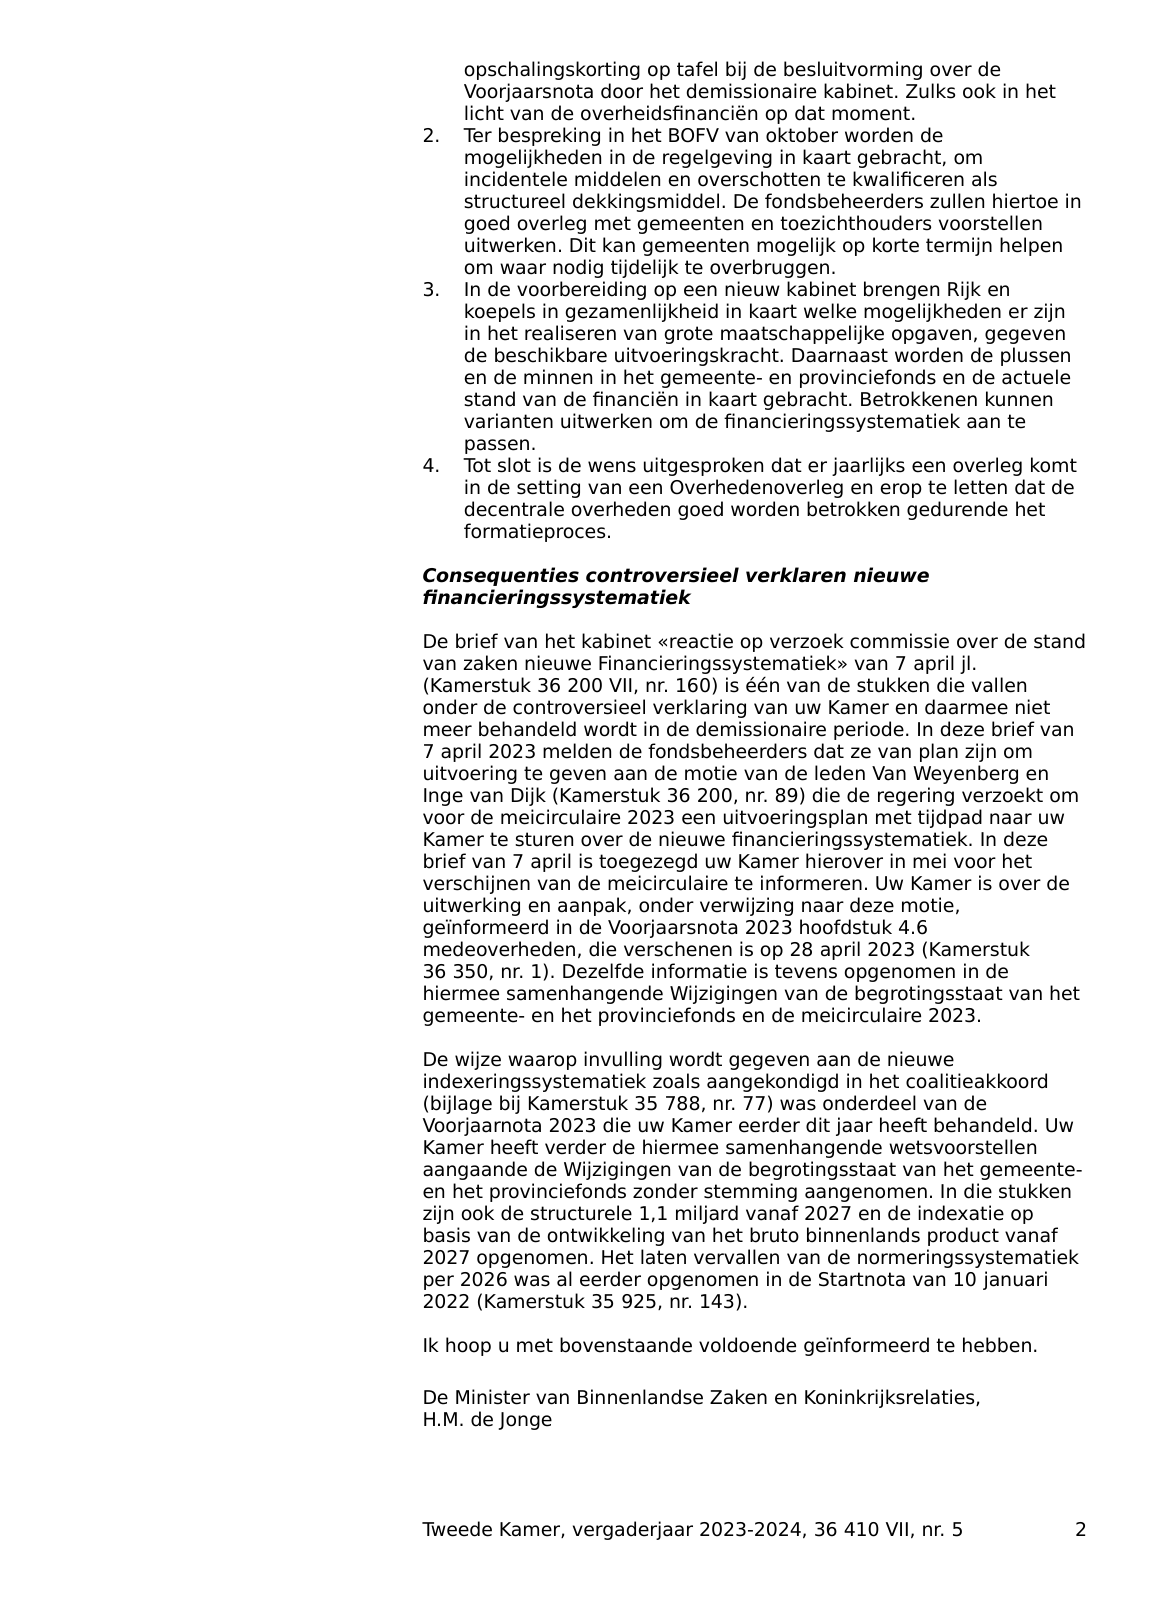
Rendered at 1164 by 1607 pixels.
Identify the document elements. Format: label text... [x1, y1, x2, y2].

text De brief van het kabinet «reactie op verzoek commissie over de stand van zaken nieuwe Financieringssystematiek» van 7 april jl. (Kamerstuk 36 200 VII, nr. 160) is één van de stukken die vallen onder de controversieel verklaring van uw Kamer en daarmee niet meer behandeld wordt in de demissionaire periode. In deze brief van 7 april 2023 melden de fondsbeheerders dat ze van plan zijn om uitvoering te geven aan de motie van de leden Van Weyenberg en Inge van Dijk (Kamerstuk 36 200, nr. 89) die de regering verzoekt om voor de meicirculaire 2023 een uitvoeringsplan met tijdpad naar uw Kamer te sturen over de nieuwe financieringssystematiek. In deze brief van 7 april is toegezegd uw Kamer hierover in mei voor het verschijnen van de meicirculaire te informeren. Uw Kamer is over de uitwerking en aanpak, onder verwijzing naar deze motie, geïnformeerd in de Voorjaarsnota 2023 hoofdstuk 4.6 medeoverheden, die verschenen is op 28 april 2023 (Kamerstuk 36 350, nr. 1). Dezelfde informatie is tevens opgenomen in de hiermee samenhangende Wijzigingen van de begrotingsstaat van het gemeente- en het provinciefonds en de meicirculaire 2023. [422, 631, 1087, 1027]
text 4. Tot slot is de wens uitgesproken dat er jaarlijks een overleg komt in de setting van een Overhedenoverleg en erop te letten dat de decentrale overheden goed worden betrokken gedurende het formatieproces. [422, 455, 1087, 543]
subtitle Consequenties controversieel verklaren nieuwe financieringssystematiek [422, 565, 1087, 609]
text De Minister van Binnenlandse Zaken en Koninkrijksrelaties, H.M. de Jonge [422, 1387, 1087, 1431]
text opschalingskorting op tafel bij de besluitvorming over de Voorjaarsnota door het demissionaire kabinet. Zulks ook in het licht van de overheidsfinanciën op dat moment. [422, 59, 1087, 125]
text 2. Ter bespreking in het BOFV van oktober worden de mogelijkheden in de regelgeving in kaart gebracht, om incidentele middelen en overschotten te kwalificeren als structureel dekkingsmiddel. De fondsbeheerders zullen hiertoe in goed overleg met gemeenten en toezichthouders voorstellen uitwerken. Dit kan gemeenten mogelijk op korte termijn helpen om waar nodig tijdelijk te overbruggen. [422, 125, 1087, 279]
text Ik hoop u met bovenstaande voldoende geïnformeerd te hebben. [422, 1335, 1087, 1357]
text De wijze waarop invulling wordt gegeven aan de nieuwe indexeringssystematiek zoals aangekondigd in het coalitieakkoord (bijlage bij Kamerstuk 35 788, nr. 77) was onderdeel van de Voorjaarnota 2023 die uw Kamer eerder dit jaar heeft behandeld. Uw Kamer heeft verder de hiermee samenhangende wetsvoorstellen aangaande de Wijzigingen van de begrotingsstaat van het gemeente- en het provinciefonds zonder stemming aangenomen. In die stukken zijn ook de structurele 1,1 miljard vanaf 2027 en de indexatie op basis van de ontwikkeling van het bruto binnenlands product vanaf 2027 opgenomen. Het laten vervallen van de normeringssystematiek per 2026 was al eerder opgenomen in de Startnota van 10 januari 2022 (Kamerstuk 35 925, nr. 143). [422, 1049, 1087, 1312]
text 3. In de voorbereiding op een nieuw kabinet brengen Rijk en koepels in gezamenlijkheid in kaart welke mogelijkheden er zijn in het realiseren van grote maatschappelijke opgaven, gegeven de beschikbare uitvoeringskracht. Daarnaast worden de plussen en de minnen in het gemeente- en provinciefonds en de actuele stand van de financiën in kaart gebracht. Betrokkenen kunnen varianten uitwerken om de financieringssystematiek aan te passen. [422, 279, 1087, 455]
